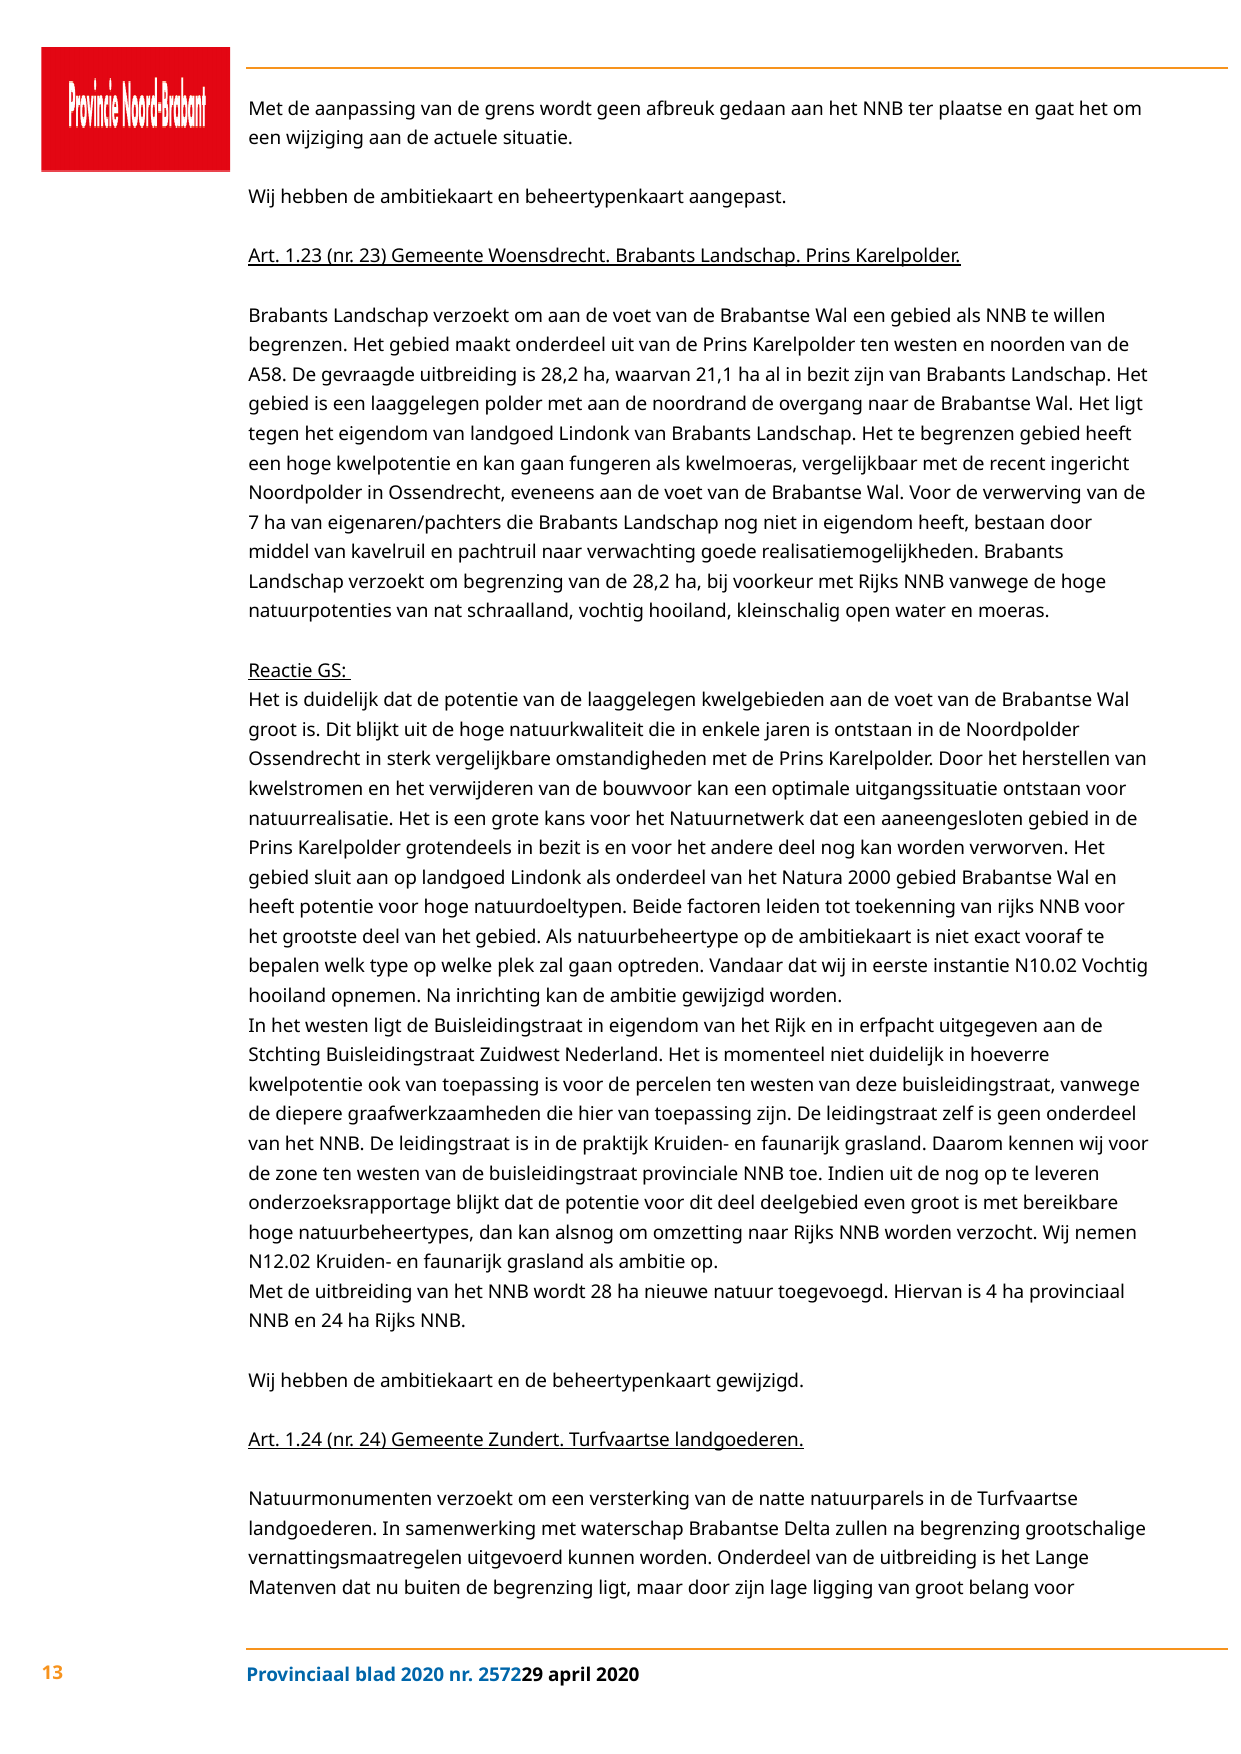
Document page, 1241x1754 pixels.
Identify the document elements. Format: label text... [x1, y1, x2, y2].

text Met de aanpassing van de grens wordt geen afbreuk gedaan aan het NNB ter plaatse en gaat het om een wijziging aan de actuele situatie. [248, 95, 1152, 150]
text Het is duidelijk dat de potentie van de laaggelegen kwelgebieden aan de voet van de Brabantse Wal groot is. Dit blijkt uit de hoge natuurkwaliteit die in enkele jaren is ontstaan in de Noordpolder Ossendrecht in sterk vergelijkbare omstandigheden met de Prins Karelpolder. Door het herstellen van kwelstromen en het verwijderen van de bouwvoor kan een optimale uitgangssituatie ontstaan voor natuurrealisatie. Het is een grote kans voor het Natuurnetwerk dat een aaneengesloten gebied in de Prins Karelpolder grotendeels in bezit is en voor het andere deel nog kan worden verworven. Het gebied sluit aan op landgoed Lindonk als onderdeel van het Natura 2000 gebied Brabantse Wal en heeft potentie voor hoge natuurdoeltypen. Beide factoren leiden tot toekenning van rijks NNB voor het grootste deel van het gebied. Als natuurbeheertype op de ambitiekaart is niet exact vooraf te bepalen welk type op welke plek zal gaan optreden. Vandaar dat wij in eerste instantie N10.02 Vochtig hooiland opnemen. Na inrichting kan de ambitie gewijzigd worden. [248, 686, 1152, 1008]
text Art. 1.23 (nr. 23) Gemeente Woensdrecht. Brabants Landschap. Prins Karelpolder. [248, 243, 1152, 268]
text Wij hebben de ambitiekaart en beheertypenkaart aangepast. [248, 183, 1152, 209]
text Reactie GS: [248, 657, 1152, 683]
picture [41, 47, 231, 172]
text Natuurmonumenten verzoekt om een versterking van de natte natuurparels in de Turfvaartse landgoederen. In samenwerking met waterschap Brabantse Delta zullen na begrenzing grootschalige vernattingsmaatregelen uitgevoerd kunnen worden. Onderdeel van de uitbreiding is het Lange Matenven dat nu buiten de begrenzing ligt, maar door zijn lage ligging van groot belang voor [248, 1485, 1152, 1600]
text Met de uitbreiding van het NNB wordt 28 ha nieuwe natuur toegevoegd. Hiervan is 4 ha provinciaal NNB en 24 ha Rijks NNB. [248, 1278, 1152, 1333]
text Art. 1.24 (nr. 24) Gemeente Zundert. Turfvaartse landgoederen. [248, 1426, 1152, 1452]
text In het westen ligt de Buisleidingstraat in eigendom van het Rijk en in erfpacht uitgegeven aan de Stchting Buisleidingstraat Zuidwest Nederland. Het is momenteel niet duidelijk in hoeverre kwelpotentie ook van toepassing is voor de percelen ten westen van deze buisleidingstraat, vanwege de diepere graafwerkzaamheden die hier van toepassing zijn. De leidingstraat zelf is geen onderdeel van het NNB. De leidingstraat is in de praktijk Kruiden- en faunarijk grasland. Daarom kennen wij voor de zone ten westen van de buisleidingstraat provinciale NNB toe. Indien uit de nog op te leveren onderzoeksrapportage blijkt dat de potentie voor dit deel deelgebied even groot is met bereikbare hoge natuurbeheertypes, dan kan alsnog om omzetting naar Rijks NNB worden verzocht. Wij nemen N12.02 Kruiden- en faunarijk grasland als ambitie op. [248, 1012, 1152, 1274]
text Brabants Landschap verzoekt om aan de voet van de Brabantse Wal een gebied als NNB te willen begrenzen. Het gebied maakt onderdeel uit van de Prins Karelpolder ten westen en noorden van de A58. De gevraagde uitbreiding is 28,2 ha, waarvan 21,1 ha al in bezit zijn van Brabants Landschap. Het gebied is een laaggelegen polder met aan de noordrand de overgang naar de Brabantse Wal. Het ligt tegen het eigendom van landgoed Lindonk van Brabants Landschap. Het te begrenzen gebied heeft een hoge kwelpotentie en kan gaan fungeren als kwelmoeras, vergelijkbaar met de recent ingericht Noordpolder in Ossendrecht, eveneens aan de voet van de Brabantse Wal. Voor de verwerving van de 7 ha van eigenaren/pachters die Brabants Landschap nog niet in eigendom heeft, bestaan door middel van kavelruil en pachtruil naar verwachting goede realisatiemogelijkheden. Brabants Landschap verzoekt om begrenzing van de 28,2 ha, bij voorkeur met Rijks NNB vanwege de hoge natuurpotenties van nat schraalland, vochtig hooiland, kleinschalig open water en moeras. [248, 302, 1152, 623]
text Wij hebben de ambitiekaart en de beheertypenkaart gewijzigd. [248, 1367, 1152, 1393]
